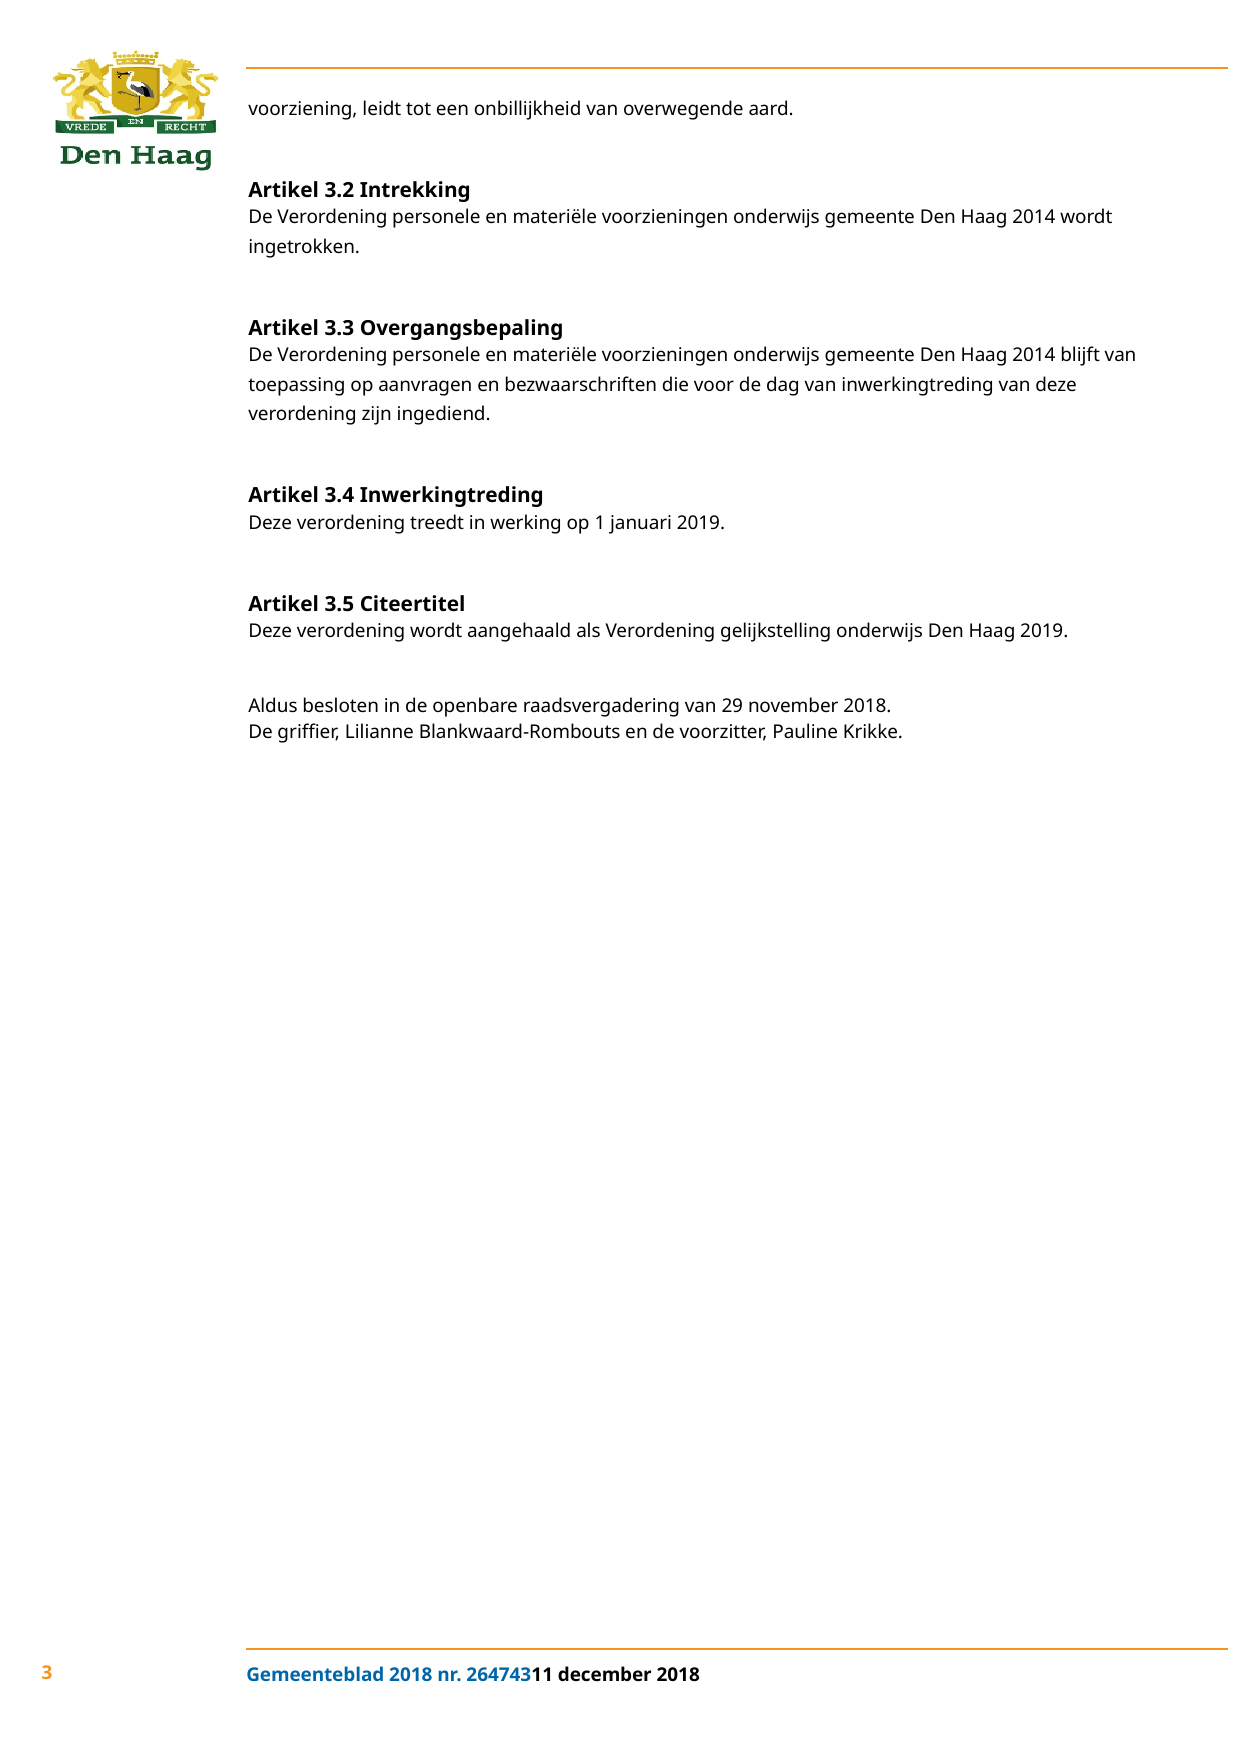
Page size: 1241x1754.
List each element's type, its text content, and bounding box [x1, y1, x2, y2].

text Deze verordening treedt in werking op 1 januari 2019. [248, 509, 1152, 534]
text Artikel 3.5 Citeertitel [248, 589, 1152, 617]
text Deze verordening wordt aangehaald als Verordening gelijkstelling onderwijs Den Haag 2019. [248, 617, 1152, 643]
text De Verordening personele en materiële voorzieningen onderwijs gemeente Den Haag 2014 blijft van toepassing op aanvragen en bezwaarschriften die voor de dag van inwerkingtreding van deze verordening zijn ingediend. [248, 341, 1152, 426]
picture [41, 47, 231, 172]
text voorziening, leidt tot een onbillijkheid van overwegende aard. [248, 95, 1152, 121]
text Artikel 3.4 Inwerkingtreding [248, 480, 1152, 509]
text Aldus besloten in de openbare raadsvergadering van 29 november 2018. [248, 692, 1152, 718]
text Artikel 3.2 Intrekking [248, 175, 1152, 203]
text De griffier, Lilianne Blankwaard-Rombouts en de voorzitter, Pauline Krikke. [248, 718, 1152, 744]
text Artikel 3.3 Overgangsbepaling [248, 313, 1152, 341]
text De Verordening personele en materiële voorzieningen onderwijs gemeente Den Haag 2014 wordt ingetrokken. [248, 203, 1152, 258]
